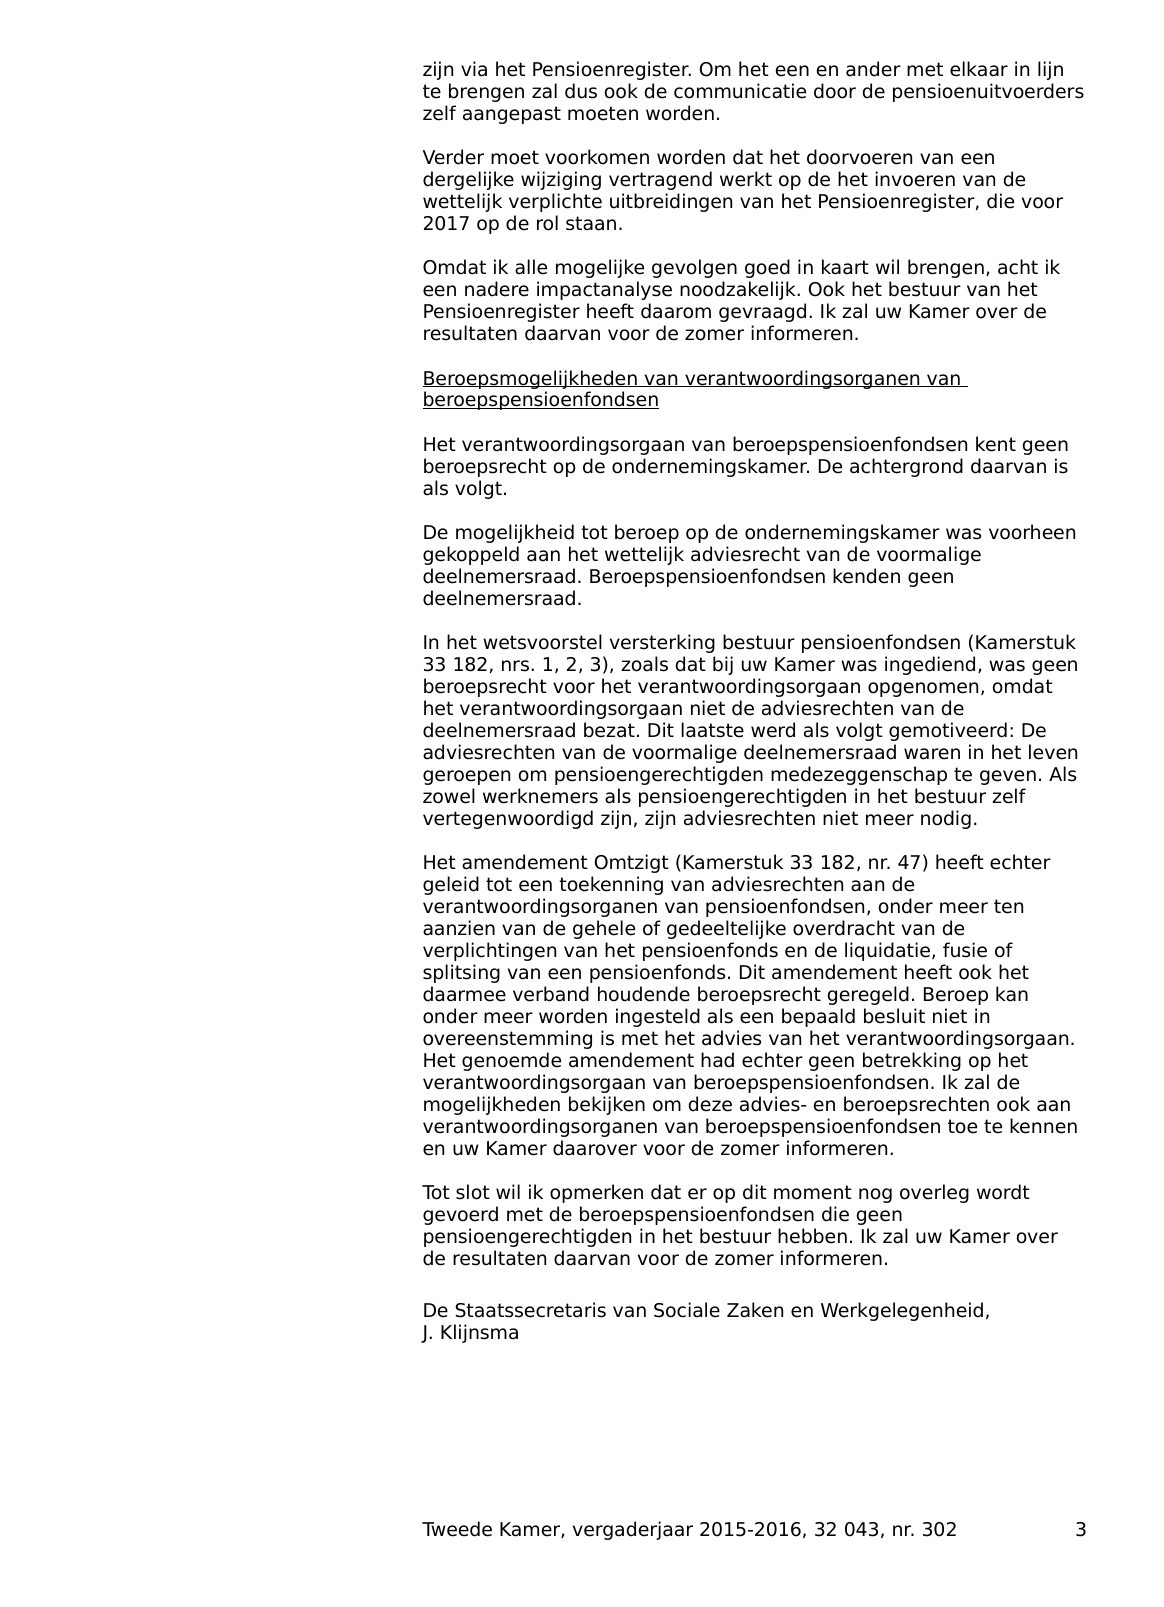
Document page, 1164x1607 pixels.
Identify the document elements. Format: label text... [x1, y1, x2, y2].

text Het verantwoordingsorgaan van beroepspensioenfondsen kent geen beroepsrecht op de ondernemingskamer. De achtergrond daarvan is als volgt. [422, 433, 1087, 499]
subtitle Beroepsmogelijkheden van verantwoordingsorganen van beroepspensioenfondsen [422, 367, 1087, 411]
text Tot slot wil ik opmerken dat er op dit moment nog overleg wordt gevoerd met de beroepspensioenfondsen die geen pensioengerechtigden in het bestuur hebben. Ik zal uw Kamer over de resultaten daarvan voor de zomer informeren. [422, 1182, 1087, 1269]
text De mogelijkheid tot beroep op de ondernemingskamer was voorheen gekoppeld aan het wettelijk adviesrecht van de voormalige deelnemersraad. Beroepspensioenfondsen kenden geen deelnemersraad. [422, 522, 1087, 609]
text zijn via het Pensioenregister. Om het een en ander met elkaar in lijn te brengen zal dus ook de communicatie door de pensioenuitvoerders zelf aangepast moeten worden. [422, 59, 1087, 125]
text In het wetsvoorstel versterking bestuur pensioenfondsen (Kamerstuk 33 182, nrs. 1, 2, 3), zoals dat bij uw Kamer was ingediend, was geen beroepsrecht voor het verantwoordingsorgaan opgenomen, omdat het verantwoordingsorgaan niet de adviesrechten van de deelnemersraad bezat. Dit laatste werd als volgt gemotiveerd: De adviesrechten van de voormalige deelnemersraad waren in het leven geroepen om pensioengerechtigden medezeggenschap te geven. Als zowel werknemers als pensioengerechtigden in het bestuur zelf vertegenwoordigd zijn, zijn adviesrechten niet meer nodig. [422, 632, 1087, 829]
text Verder moet voorkomen worden dat het doorvoeren van een dergelijke wijziging vertragend werkt op de het invoeren van de wettelijk verplichte uitbreidingen van het Pensioenregister, die voor 2017 op de rol staan. [422, 147, 1087, 235]
text Omdat ik alle mogelijke gevolgen goed in kaart wil brengen, acht ik een nadere impactanalyse noodzakelijk. Ook het bestuur van het Pensioenregister heeft daarom gevraagd. Ik zal uw Kamer over de resultaten daarvan voor de zomer informeren. [422, 257, 1087, 345]
text Het amendement Omtzigt (Kamerstuk 33 182, nr. 47) heeft echter geleid tot een toekenning van adviesrechten aan de verantwoordingsorganen van pensioenfondsen, onder meer ten aanzien van de gehele of gedeeltelijke overdracht van de verplichtingen van het pensioenfonds en de liquidatie, fusie of splitsing van een pensioenfonds. Dit amendement heeft ook het daarmee verband houdende beroepsrecht geregeld. Beroep kan onder meer worden ingesteld als een bepaald besluit niet in overeenstemming is met het advies van het verantwoordingsorgaan. Het genoemde amendement had echter geen betrekking op het verantwoordingsorgaan van beroepspensioenfondsen. Ik zal de mogelijkheden bekijken om deze advies- en beroepsrechten ook aan verantwoordingsorganen van beroepspensioenfondsen toe te kennen en uw Kamer daarover voor de zomer informeren. [422, 852, 1087, 1159]
text De Staatssecretaris van Sociale Zaken en Werkgelegenheid, J. Klijnsma [422, 1299, 1087, 1343]
